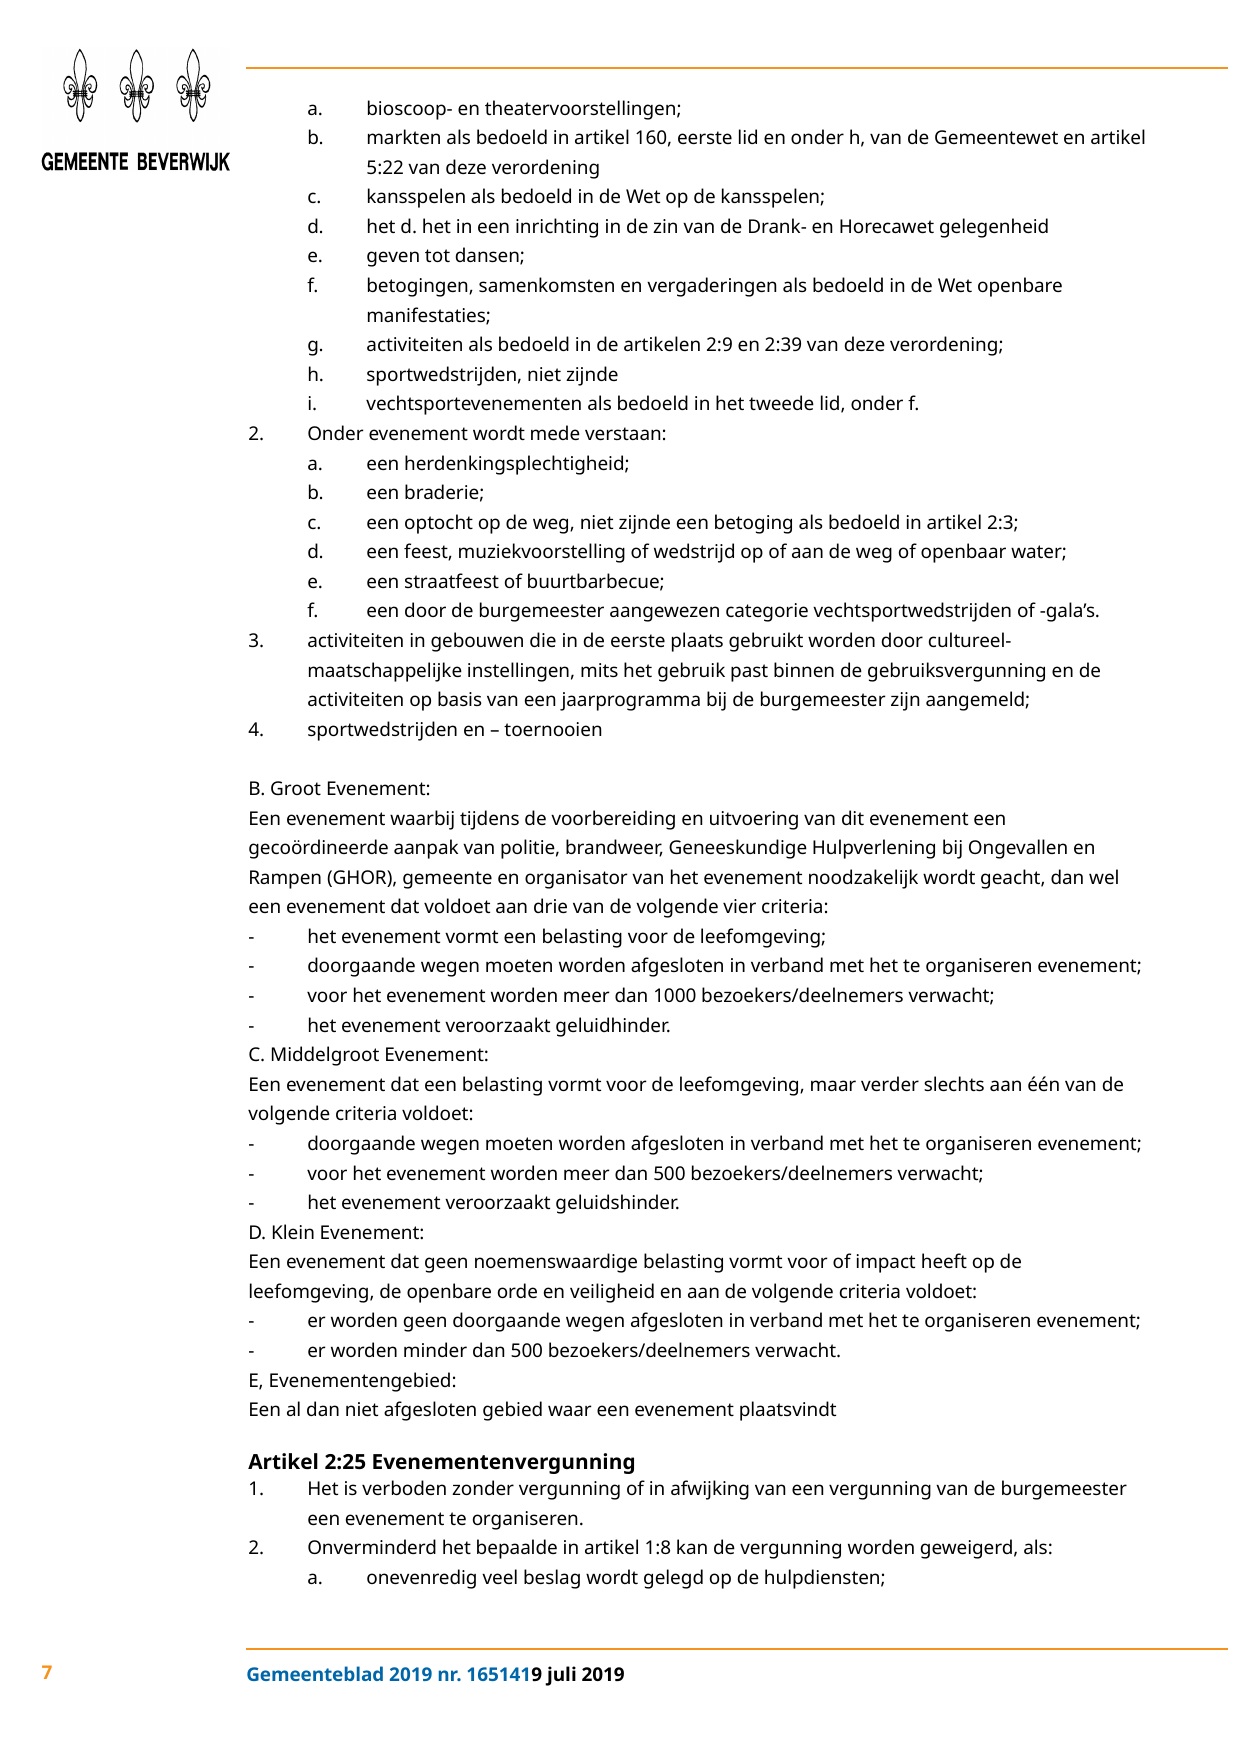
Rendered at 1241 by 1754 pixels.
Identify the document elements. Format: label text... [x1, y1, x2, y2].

list betogingen, samenkomsten en vergaderingen als bedoeld in de Wet openbare manifestaties; [307, 272, 1152, 328]
list een herdenkingsplechtigheid; [307, 450, 1152, 476]
list Onverminderd het bepaalde in artikel 1:8 kan de vergunning worden geweigerd, als: [248, 1534, 1152, 1560]
text Artikel 2:25 Evenementenvergunning [248, 1447, 1152, 1475]
list activiteiten in gebouwen die in de eerste plaats gebruikt worden door cultureel-maatschappelijke instellingen, mits het gebruik past binnen de gebruiksvergunning en de activiteiten op basis van een jaarprogramma bij de burgemeester zijn aangemeld; [248, 627, 1152, 712]
list een braderie; [307, 479, 1152, 505]
text C. Middelgroot Evenement: [248, 1041, 1152, 1067]
list Onder evenement wordt mede verstaan: [248, 420, 1152, 446]
list onevenredig veel beslag wordt gelegd op de hulpdiensten; [307, 1564, 1152, 1590]
text Een evenement dat geen noemenswaardige belasting vormt voor of impact heeft op de leefomgeving, de openbare orde en veiligheid en aan de volgende criteria voldoet: [248, 1248, 1152, 1304]
list sportwedstrijden en – toernooien [248, 716, 1152, 742]
text D. Klein Evenement: [248, 1219, 1152, 1245]
list activiteiten als bedoeld in de artikelen 2:9 en 2:39 van deze verordening; [307, 331, 1152, 357]
list het d. het in een inrichting in de zin van de Drank- en Horecawet gelegenheid [307, 213, 1152, 239]
list een door de burgemeester aangewezen categorie vechtsportwedstrijden of -gala’s. [307, 598, 1152, 623]
list vechtsportevenementen als bedoeld in het tweede lid, onder f. [307, 391, 1152, 416]
list kansspelen als bedoeld in de Wet op de kansspelen; [307, 183, 1152, 209]
list Het is verboden zonder vergunning of in afwijking van een vergunning van de burgemeester een evenement te organiseren. [248, 1475, 1152, 1531]
list voor het evenement worden meer dan 1000 bezoekers/deelnemers verwacht; [248, 982, 1152, 1008]
list doorgaande wegen moeten worden afgesloten in verband met het te organiseren evenement; [248, 1130, 1152, 1156]
list het evenement veroorzaakt geluidshinder. [248, 1189, 1152, 1215]
list markten als bedoeld in artikel 160, eerste lid en onder h, van de Gemeentewet en artikel 5:22 van deze verordening [307, 124, 1152, 180]
list doorgaande wegen moeten worden afgesloten in verband met het te organiseren evenement; [248, 953, 1152, 978]
list een feest, muziekvoorstelling of wedstrijd op of aan de weg of openbaar water; [307, 538, 1152, 564]
text Een al dan niet afgesloten gebied waar een evenement plaatsvindt [248, 1396, 1152, 1422]
list er worden geen doorgaande wegen afgesloten in verband met het te organiseren evenement; [248, 1308, 1152, 1333]
list sportwedstrijden, niet zijnde [307, 361, 1152, 387]
picture [41, 47, 231, 172]
list een optocht op de weg, niet zijnde een betoging als bedoeld in artikel 2:3; [307, 509, 1152, 535]
text B. Groot Evenement: [248, 775, 1152, 801]
list het evenement vormt een belasting voor de leefomgeving; [248, 923, 1152, 949]
text Een evenement waarbij tijdens de voorbereiding en uitvoering van dit evenement een gecoördineerde aanpak van politie, brandweer, Geneeskundige Hulpverlening bij Ongevallen en Rampen (GHOR), gemeente en organisator van het evenement noodzakelijk wordt geacht, dan wel een evenement dat voldoet aan drie van de volgende vier criteria: [248, 805, 1152, 919]
list bioscoop- en theatervoorstellingen; [307, 95, 1152, 121]
text E, Evenementengebied: [248, 1367, 1152, 1393]
text Een evenement dat een belasting vormt voor de leefomgeving, maar verder slechts aan één van de volgende criteria voldoet: [248, 1071, 1152, 1126]
list voor het evenement worden meer dan 500 bezoekers/deelnemers verwacht; [248, 1160, 1152, 1186]
list een straatfeest of buurtbarbecue; [307, 568, 1152, 594]
list geven tot dansen; [307, 243, 1152, 268]
list het evenement veroorzaakt geluidhinder. [248, 1012, 1152, 1038]
list er worden minder dan 500 bezoekers/deelnemers verwacht. [248, 1337, 1152, 1363]
